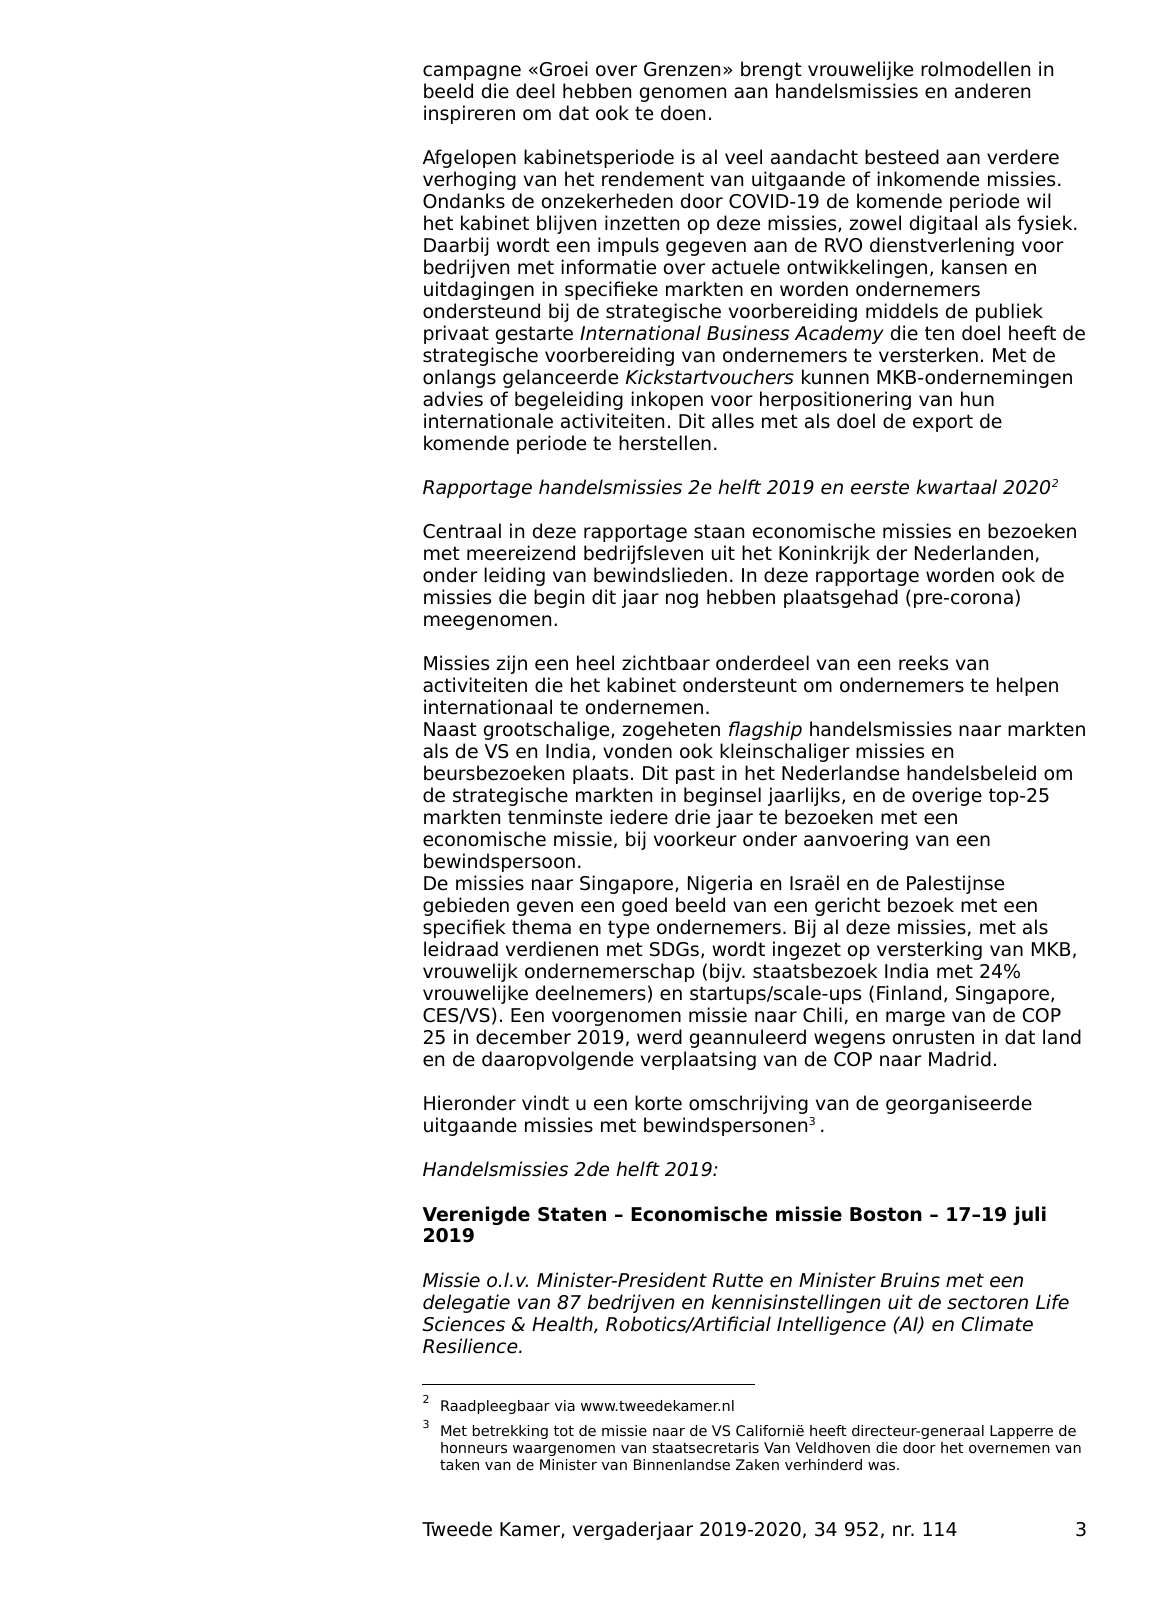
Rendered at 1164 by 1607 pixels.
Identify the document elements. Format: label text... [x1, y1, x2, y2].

subtitle Verenigde Staten – Economische missie Boston – 17–19 juli 2019 [422, 1203, 1087, 1247]
text Hieronder vindt u een korte omschrijving van de georganiseerde uitgaande missies met bewindspersonen. [422, 1093, 1087, 1137]
text Afgelopen kabinetsperiode is al veel aandacht besteed aan verdere verhoging van het rendement van uitgaande of inkomende missies. Ondanks de onzekerheden door COVID-19 de komende periode wil het kabinet blijven inzetten op deze missies, zowel digitaal als fysiek. Daarbij wordt een impuls gegeven aan de RVO dienstverlening voor bedrijven met informatie over actuele ontwikkelingen, kansen en uitdagingen in specifieke markten en worden ondernemers ondersteund bij de strategische voorbereiding middels de publiek privaat gestarte International Business Academy die ten doel heeft de strategische voorbereiding van ondernemers te versterken. Met de onlangs gelanceerde Kickstartvouchers kunnen MKB-ondernemingen advies of begeleiding inkopen voor herpositionering van hun internationale activiteiten. Dit alles met als doel de export de komende periode te herstellen. [422, 147, 1087, 455]
text Met betrekking tot de missie naar de VS Californië heeft directeur-generaal Lapperre de honneurs waargenomen van staatsecretaris Van Veldhoven die door het overnemen van taken van de Minister van Binnenlandse Zaken verhinderd was. [422, 1418, 1087, 1474]
text Naast grootschalige, zogeheten flagship handelsmissies naar markten als de VS en India, vonden ook kleinschaliger missies en beursbezoeken plaats. Dit past in het Nederlandse handelsbeleid om de strategische markten in beginsel jaarlijks, en de overige top-25 markten tenminste iedere drie jaar te bezoeken met een economische missie, bij voorkeur onder aanvoering van een bewindspersoon. [422, 719, 1087, 873]
text Centraal in deze rapportage staan economische missies en bezoeken met meereizend bedrijfsleven uit het Koninkrijk der Nederlanden, onder leiding van bewindslieden. In deze rapportage worden ook de missies die begin dit jaar nog hebben plaatsgehad (pre-corona) meegenomen. [422, 521, 1087, 631]
subtitle Handelsmissies 2de helft 2019: [422, 1159, 1087, 1181]
text Raadpleegbaar via www.tweedekamer.nl [422, 1393, 1087, 1416]
text Missie o.l.v. Minister-President Rutte en Minister Bruins met een delegatie van 87 bedrijven en kennisinstellingen uit de sectoren Life Sciences & Health, Robotics/Artificial Intelligence (AI) en Climate Resilience. [422, 1269, 1087, 1357]
text Missies zijn een heel zichtbaar onderdeel van een reeks van activiteiten die het kabinet ondersteunt om ondernemers te helpen internationaal te ondernemen. [422, 653, 1087, 719]
text campagne «Groei over Grenzen» brengt vrouwelijke rolmodellen in beeld die deel hebben genomen aan handelsmissies en anderen inspireren om dat ook te doen. [422, 59, 1087, 125]
text De missies naar Singapore, Nigeria en Israël en de Palestijnse gebieden geven een goed beeld van een gericht bezoek met een specifiek thema en type ondernemers. Bij al deze missies, met als leidraad verdienen met SDGs, wordt ingezet op versterking van MKB, vrouwelijk ondernemerschap (bijv. staatsbezoek India met 24% vrouwelijke deelnemers) en startups/scale-ups (Finland, Singapore, CES/VS). Een voorgenomen missie naar Chili, en marge van de COP 25 in december 2019, werd geannuleerd wegens onrusten in dat land en de daaropvolgende verplaatsing van de COP naar Madrid. [422, 873, 1087, 1071]
subtitle Rapportage handelsmissies 2e helft 2019 en eerste kwartaal 2020 [422, 477, 1087, 499]
